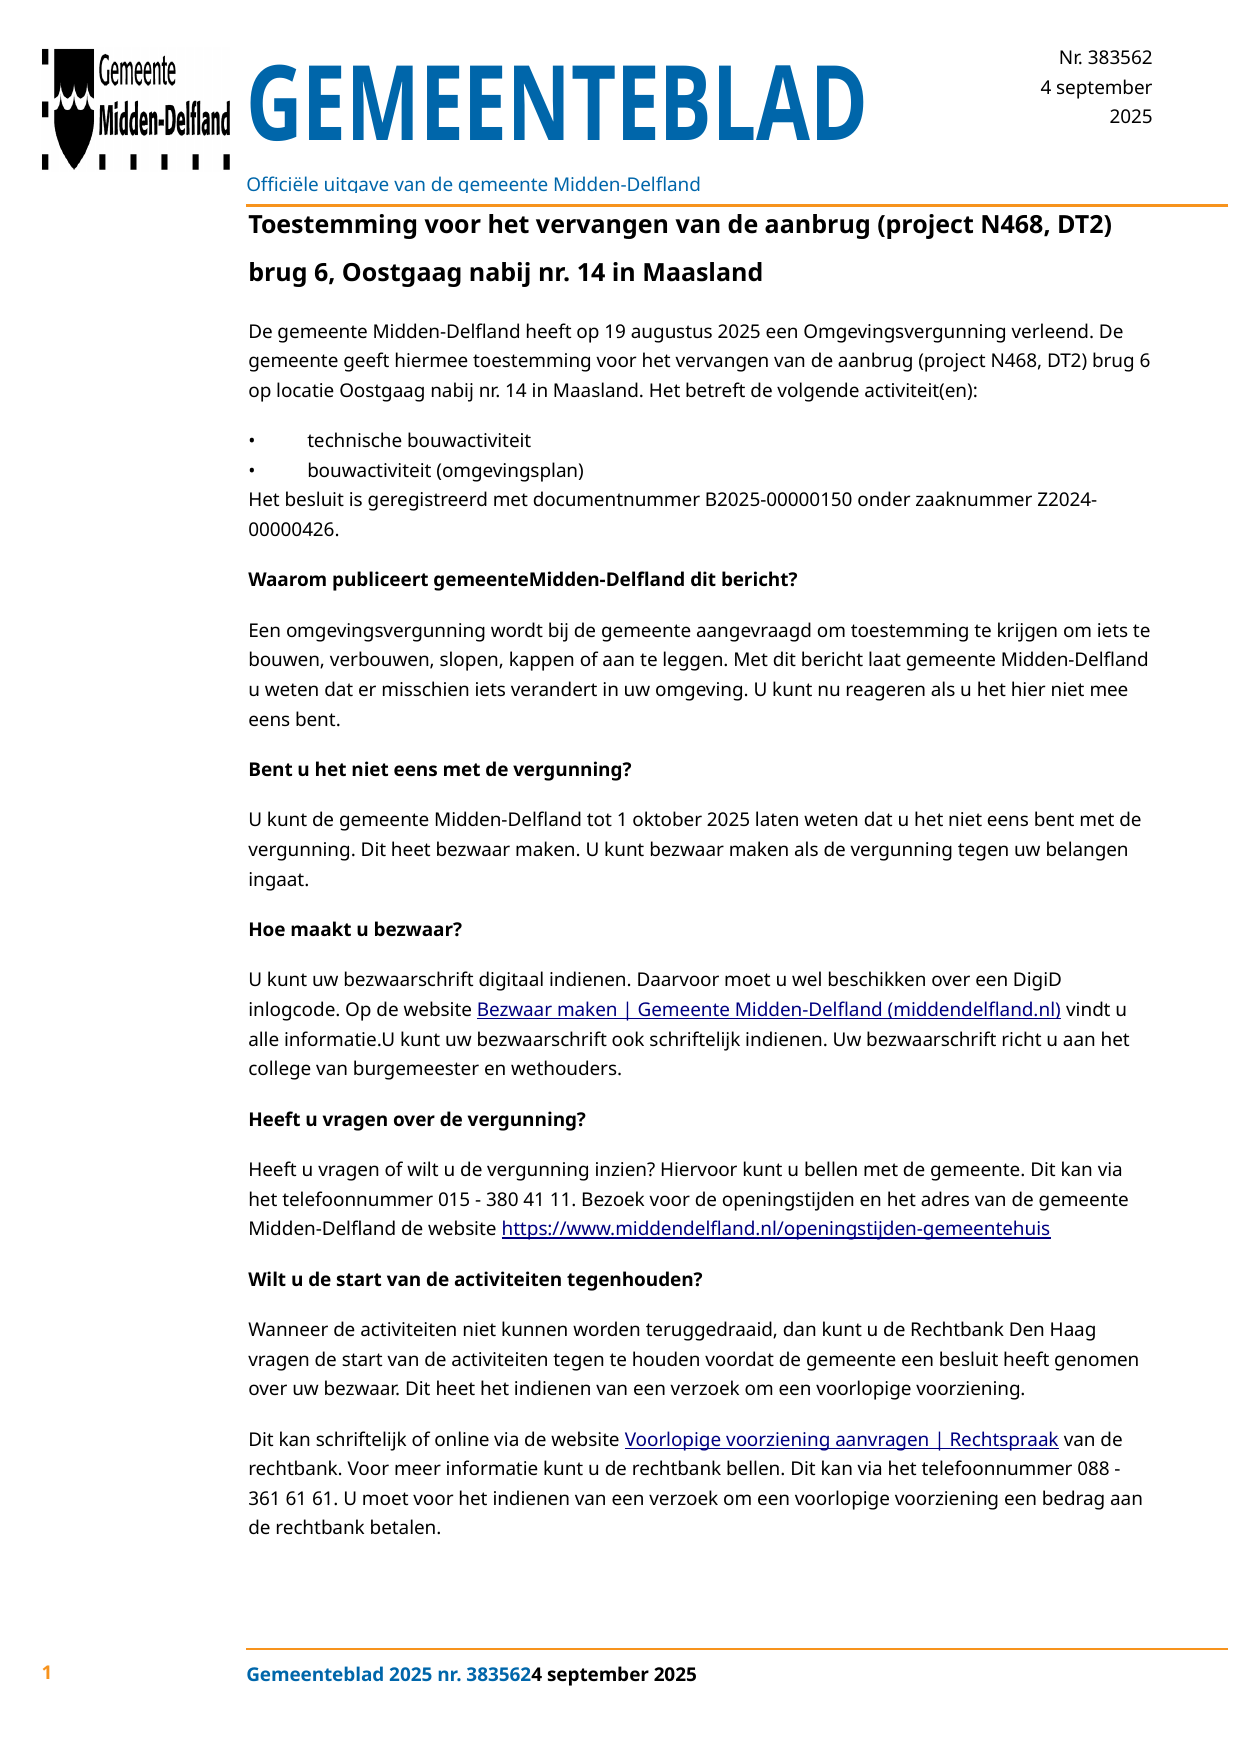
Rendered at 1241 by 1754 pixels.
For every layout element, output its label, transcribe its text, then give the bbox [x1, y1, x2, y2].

text Hoe maakt u bezwaar? [248, 916, 1152, 942]
list bouwactiviteit (omgevingsplan) [248, 457, 1152, 483]
text Een omgevingsvergunning wordt bij de gemeente aangevraagd om toestemming te krijgen om iets te bouwen, verbouwen, slopen, kappen of aan te leggen. Met dit bericht laat gemeente Midden-Delfland u weten dat er misschien iets verandert in uw omgeving. U kunt nu reageren als u het hier niet mee eens bent. [248, 617, 1152, 732]
list technische bouwactiviteit [248, 427, 1152, 453]
text Heeft u vragen of wilt u de vergunning inzien? Hiervoor kunt u bellen met de gemeente. Dit kan via het telefoonnummer 015 - 380 41 11. Bezoek voor de openingstijden en het adres van de gemeente Midden-Delfland de website https://www.middendelfland.nl/openingstijden-gemeentehuis [248, 1156, 1152, 1241]
text U kunt uw bezwaarschrift digitaal indienen. Daarvoor moet u wel beschikken over een DigiD inlogcode. Op de website Bezwaar maken | Gemeente Midden-Delfland (middendelfland.nl) vindt u alle informatie.U kunt uw bezwaarschrift ook schriftelijk indienen. Uw bezwaarschrift richt u aan het college van burgemeester en wethouders. [248, 967, 1152, 1081]
text Wanneer de activiteiten niet kunnen worden teruggedraaid, dan kunt u de Rechtbank Den Haag vragen de start van de activiteiten tegen te houden voordat de gemeente een besluit heeft genomen over uw bezwaar. Dit heet het indienen van een verzoek om een voorlopige voorziening. [248, 1316, 1152, 1401]
text Dit kan schriftelijk of online via de website Voorlopige voorziening aanvragen | Rechtspraak van de rechtbank. Voor meer informatie kunt u de rechtbank bellen. Dit kan via het telefoonnummer 088 - 361 61 61. U moet voor het indienen van een verzoek om een voorlopige voorziening een bedrag aan de rechtbank betalen. [248, 1426, 1152, 1540]
text Het besluit is geregistreerd met documentnummer B2025-00000150 onder zaaknummer Z2024-00000426. [248, 487, 1152, 542]
text Bent u het niet eens met de vergunning? [248, 756, 1152, 782]
text Wilt u de start van de activiteiten tegenhouden? [248, 1266, 1152, 1292]
text De gemeente Midden-Delfland heeft op 19 augustus 2025 een Omgevingsvergunning verleend. De gemeente geeft hiermee toestemming voor het vervangen van de aanbrug (project N468, DT2) brug 6 op locatie Oostgaag nabij nr. 14 in Maasland. Het betreft de volgende activiteit(en): [248, 318, 1152, 403]
text Toestemming voor het vervangen van de aanbrug (project N468, DT2) brug 6, Oostgaag nabij nr. 14 in Maasland [248, 207, 1152, 288]
picture [41, 47, 231, 172]
text Heeft u vragen over de vergunning? [248, 1106, 1152, 1132]
text U kunt de gemeente Midden-Delfland tot 1 oktober 2025 laten weten dat u het niet eens bent met de vergunning. Dit heet bezwaar maken. U kunt bezwaar maken als de vergunning tegen uw belangen ingaat. [248, 807, 1152, 892]
text Waarom publiceert gemeenteMidden-Delfland dit bericht? [248, 567, 1152, 592]
